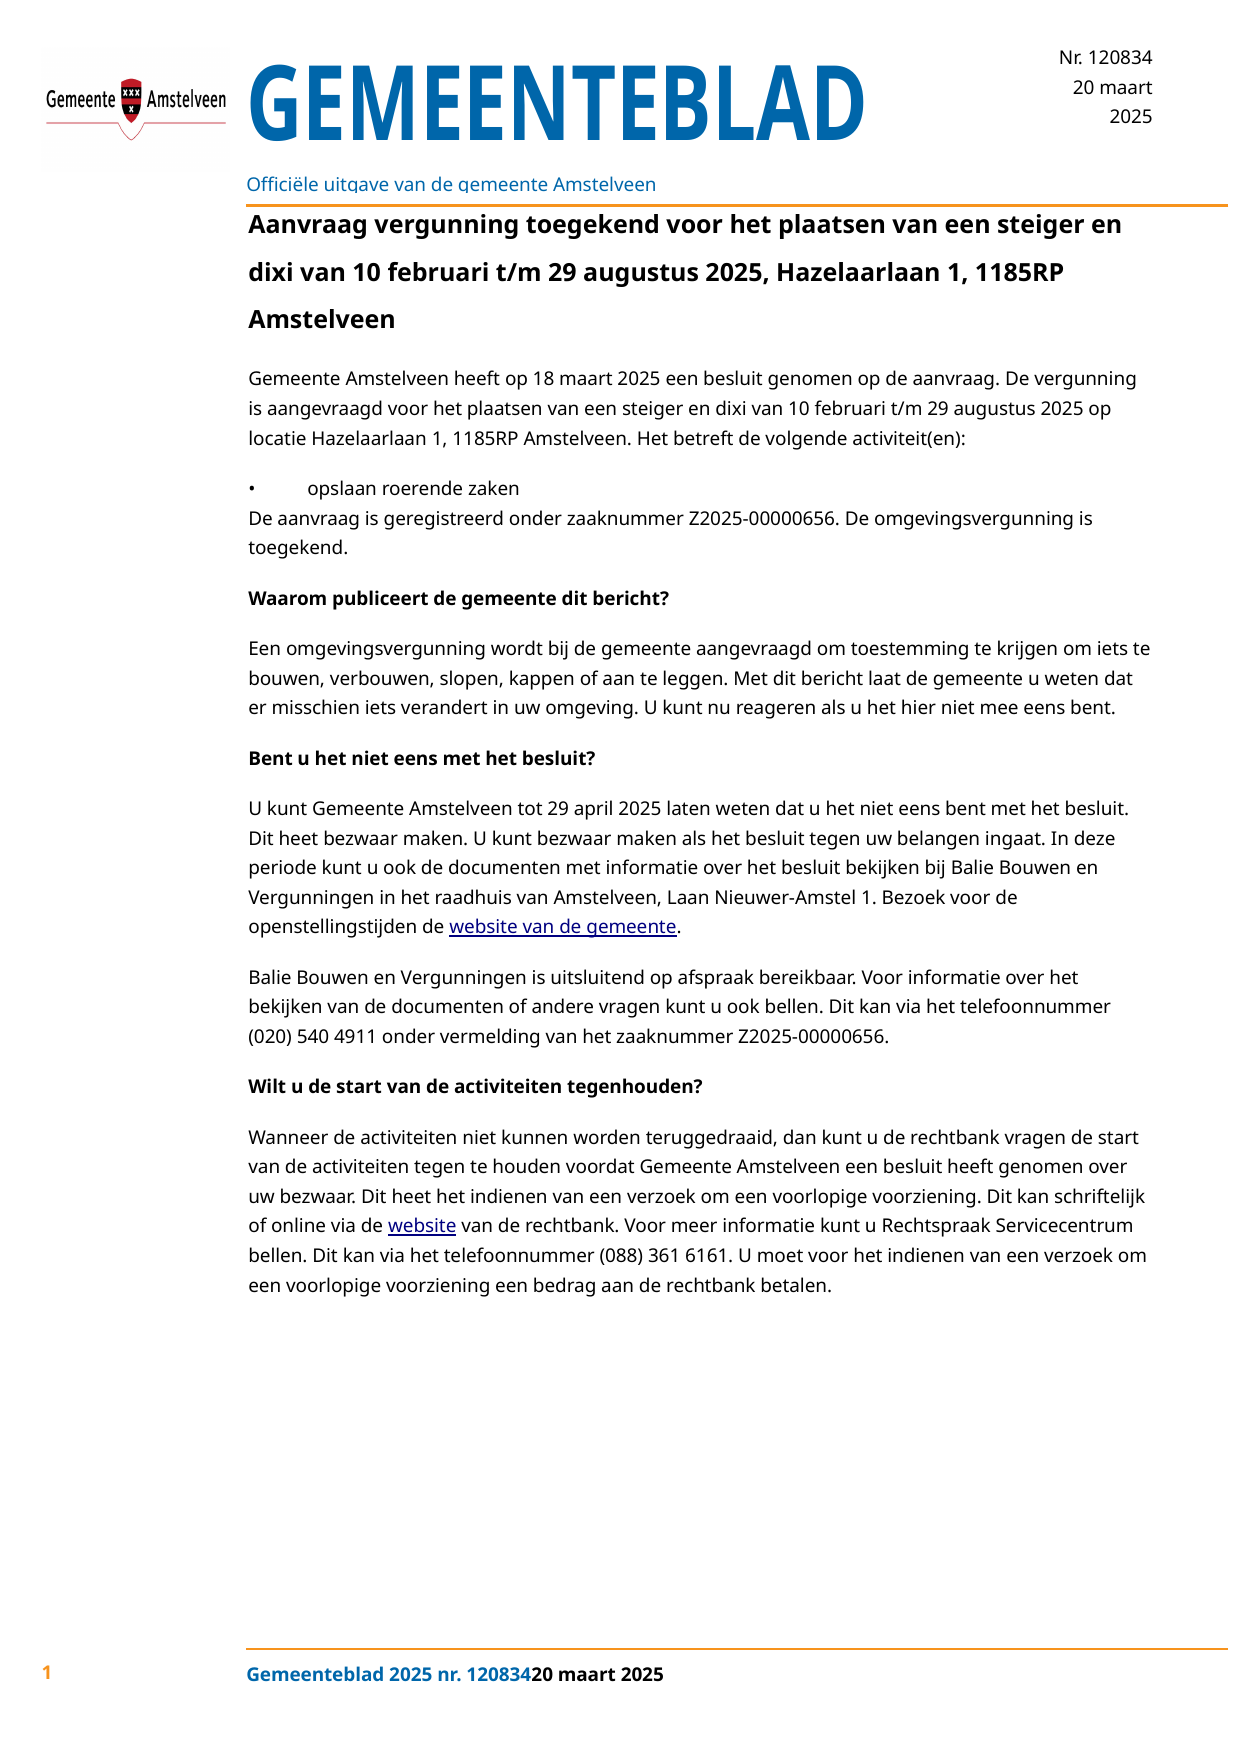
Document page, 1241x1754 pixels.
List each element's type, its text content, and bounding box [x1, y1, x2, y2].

text U kunt Gemeente Amstelveen tot 29 april 2025 laten weten dat u het niet eens bent met het besluit. Dit heet bezwaar maken. U kunt bezwaar maken als het besluit tegen uw belangen ingaat. In deze periode kunt u ook de documenten met informatie over het besluit bekijken bij Balie Bouwen en Vergunningen in het raadhuis van Amstelveen, Laan Nieuwer-Amstel 1. Bezoek voor de openstellingstijden de website van de gemeente. [248, 795, 1152, 939]
text Aanvraag vergunning toegekend voor het plaatsen van een steiger en dixi van 10 februari t/m 29 augustus 2025, Hazelaarlaan 1, 1185RP Amstelveen [248, 207, 1152, 336]
list opslaan roerende zaken [248, 475, 1152, 501]
text Een omgevingsvergunning wordt bij de gemeente aangevraagd om toestemming te krijgen om iets te bouwen, verbouwen, slopen, kappen of aan te leggen. Met dit bericht laat de gemeente u weten dat er misschien iets verandert in uw omgeving. U kunt nu reageren als u het hier niet mee eens bent. [248, 635, 1152, 720]
text De aanvraag is geregistreerd onder zaaknummer Z2025-00000656. De omgevingsvergunning is toegekend. [248, 505, 1152, 560]
text Waarom publiceert de gemeente dit bericht? [248, 585, 1152, 610]
text Balie Bouwen en Vergunningen is uitsluitend op afspraak bereikbaar. Voor informatie over het bekijken van de documenten of andere vragen kunt u ook bellen. Dit kan via het telefoonnummer (020) 540 4911 onder vermelding van het zaaknummer Z2025-00000656. [248, 964, 1152, 1049]
text Bent u het niet eens met het besluit? [248, 745, 1152, 770]
text Gemeente Amstelveen heeft op 18 maart 2025 een besluit genomen op de aanvraag. De vergunning is aangevraagd voor het plaatsen van een steiger en dixi van 10 februari t/m 29 augustus 2025 op locatie Hazelaarlaan 1, 1185RP Amstelveen. Het betreft de volgende activiteit(en): [248, 366, 1152, 450]
text Wilt u de start van de activiteiten tegenhouden? [248, 1073, 1152, 1099]
picture [41, 47, 231, 172]
text Wanneer de activiteiten niet kunnen worden teruggedraaid, dan kunt u de rechtbank vragen de start van de activiteiten tegen te houden voordat Gemeente Amstelveen een besluit heeft genomen over uw bezwaar. Dit heet het indienen van een verzoek om een voorlopige voorziening. Dit kan schriftelijk of online via de website van de rechtbank. Voor meer informatie kunt u Rechtspraak Servicecentrum bellen. Dit kan via het telefoonnummer (088) 361 6161. U moet voor het indienen van een verzoek om een voorlopige voorziening een bedrag aan de rechtbank betalen. [248, 1124, 1152, 1297]
